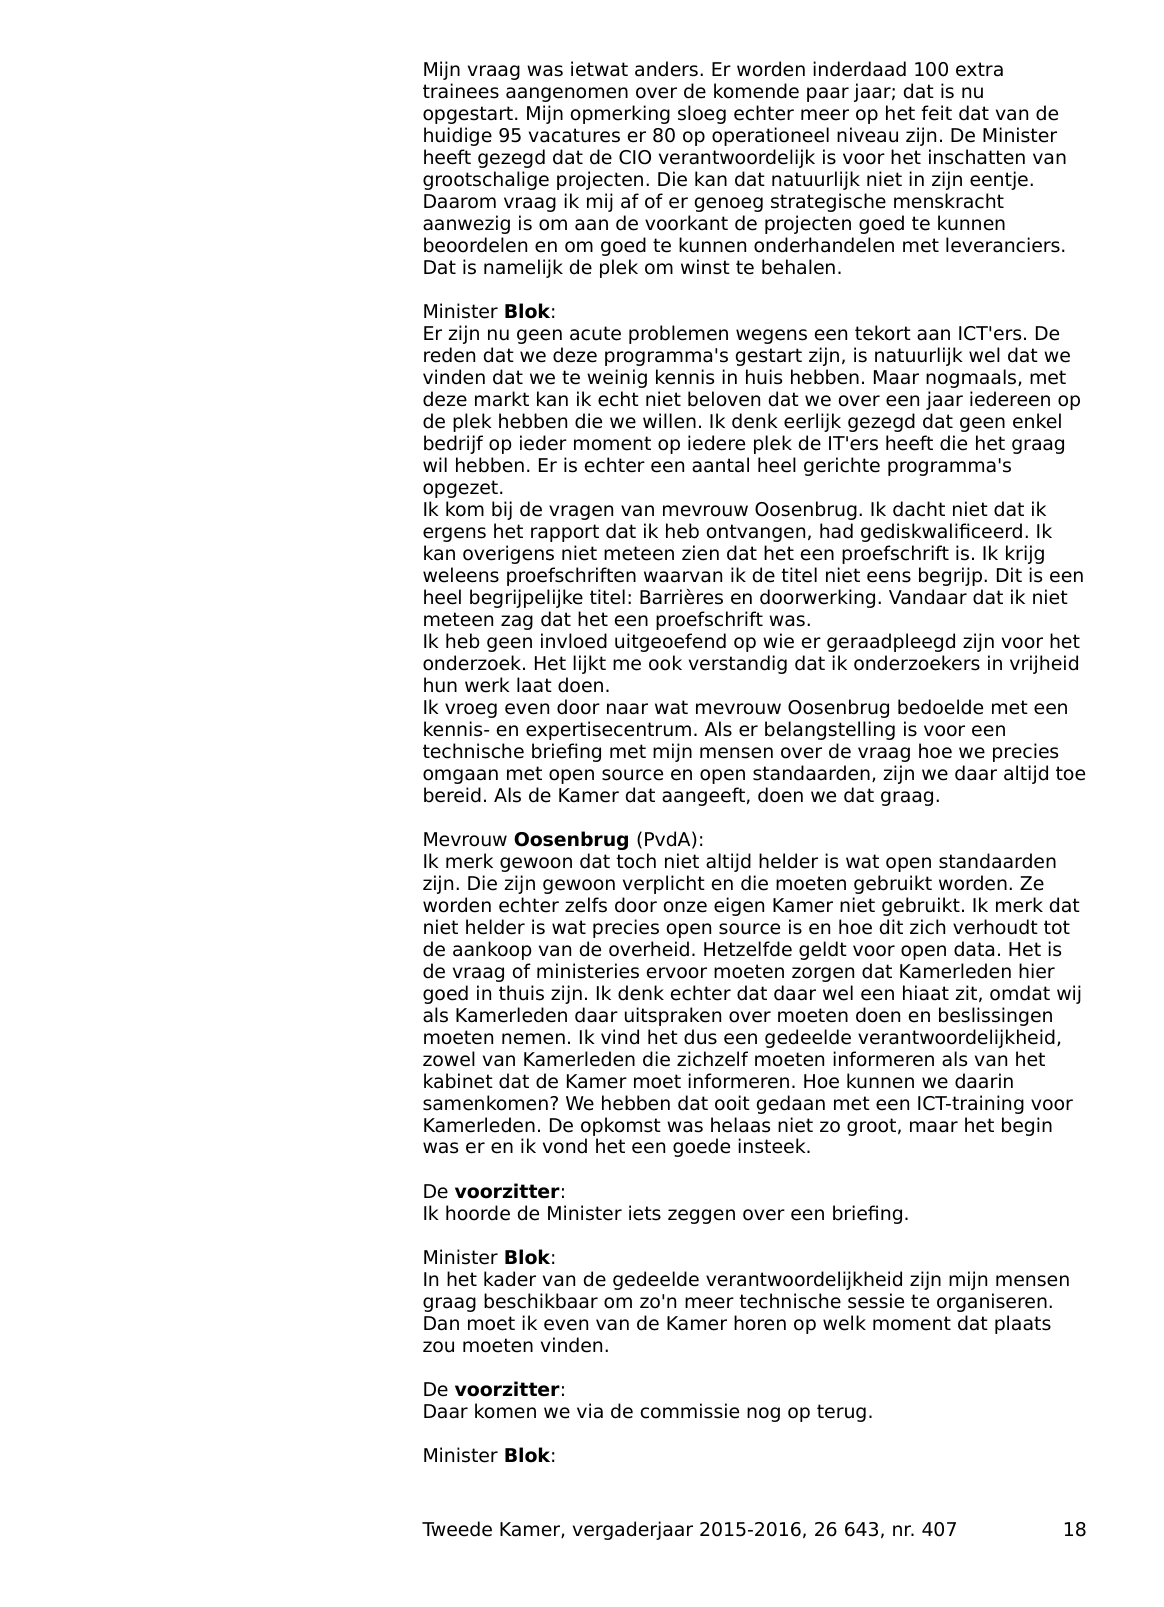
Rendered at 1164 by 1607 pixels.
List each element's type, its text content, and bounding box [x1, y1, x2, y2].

text Minister Blok: [422, 1247, 1087, 1269]
text Ik hoorde de Minister iets zeggen over een briefing. [422, 1203, 1087, 1224]
text Ik merk gewoon dat toch niet altijd helder is wat open standaarden zijn. Die zijn gewoon verplicht en die moeten gebruikt worden. Ze worden echter zelfs door onze eigen Kamer niet gebruikt. Ik merk dat niet helder is wat precies open source is en hoe dit zich verhoudt tot de aankoop van de overheid. Hetzelfde geldt voor open data. Het is de vraag of ministeries ervoor moeten zorgen dat Kamerleden hier goed in thuis zijn. Ik denk echter dat daar wel een hiaat zit, omdat wij als Kamerleden daar uitspraken over moeten doen en beslissingen moeten nemen. Ik vind het dus een gedeelde verantwoordelijkheid, zowel van Kamerleden die zichzelf moeten informeren als van het kabinet dat de Kamer moet informeren. Hoe kunnen we daarin samenkomen? We hebben dat ooit gedaan met een ICT-training voor Kamerleden. De opkomst was helaas niet zo groot, maar het begin was er en ik vond het een goede insteek. [422, 851, 1087, 1158]
text De voorzitter: [422, 1379, 1087, 1401]
text Minister Blok: [422, 1445, 1087, 1467]
text Ik vroeg even door naar wat mevrouw Oosenbrug bedoelde met een kennis- en expertisecentrum. Als er belangstelling is voor een technische briefing met mijn mensen over de vraag hoe we precies omgaan met open source en open standaarden, zijn we daar altijd toe bereid. Als de Kamer dat aangeeft, doen we dat graag. [422, 697, 1087, 807]
text Daar komen we via de commissie nog op terug. [422, 1401, 1087, 1423]
text De voorzitter: [422, 1181, 1087, 1203]
text Ik kom bij de vragen van mevrouw Oosenbrug. Ik dacht niet dat ik ergens het rapport dat ik heb ontvangen, had gediskwalificeerd. Ik kan overigens niet meteen zien dat het een proefschrift is. Ik krijg weleens proefschriften waarvan ik de titel niet eens begrijp. Dit is een heel begrijpelijke titel: Barrières en doorwerking. Vandaar dat ik niet meteen zag dat het een proefschrift was. [422, 499, 1087, 631]
text Ik heb geen invloed uitgeoefend op wie er geraadpleegd zijn voor het onderzoek. Het lijkt me ook verstandig dat ik onderzoekers in vrijheid hun werk laat doen. [422, 631, 1087, 697]
text Minister Blok: [422, 301, 1087, 323]
text Mevrouw Oosenbrug (PvdA): [422, 829, 1087, 851]
text Er zijn nu geen acute problemen wegens een tekort aan ICT'ers. De reden dat we deze programma's gestart zijn, is natuurlijk wel dat we vinden dat we te weinig kennis in huis hebben. Maar nogmaals, met deze markt kan ik echt niet beloven dat we over een jaar iedereen op de plek hebben die we willen. Ik denk eerlijk gezegd dat geen enkel bedrijf op ieder moment op iedere plek de IT'ers heeft die het graag wil hebben. Er is echter een aantal heel gerichte programma's opgezet. [422, 323, 1087, 499]
text In het kader van de gedeelde verantwoordelijkheid zijn mijn mensen graag beschikbaar om zo'n meer technische sessie te organiseren. Dan moet ik even van de Kamer horen op welk moment dat plaats zou moeten vinden. [422, 1269, 1087, 1357]
text Mijn vraag was ietwat anders. Er worden inderdaad 100 extra trainees aangenomen over de komende paar jaar; dat is nu opgestart. Mijn opmerking sloeg echter meer op het feit dat van de huidige 95 vacatures er 80 op operationeel niveau zijn. De Minister heeft gezegd dat de CIO verantwoordelijk is voor het inschatten van grootschalige projecten. Die kan dat natuurlijk niet in zijn eentje. Daarom vraag ik mij af of er genoeg strategische menskracht aanwezig is om aan de voorkant de projecten goed te kunnen beoordelen en om goed te kunnen onderhandelen met leveranciers. Dat is namelijk de plek om winst te behalen. [422, 59, 1087, 279]
